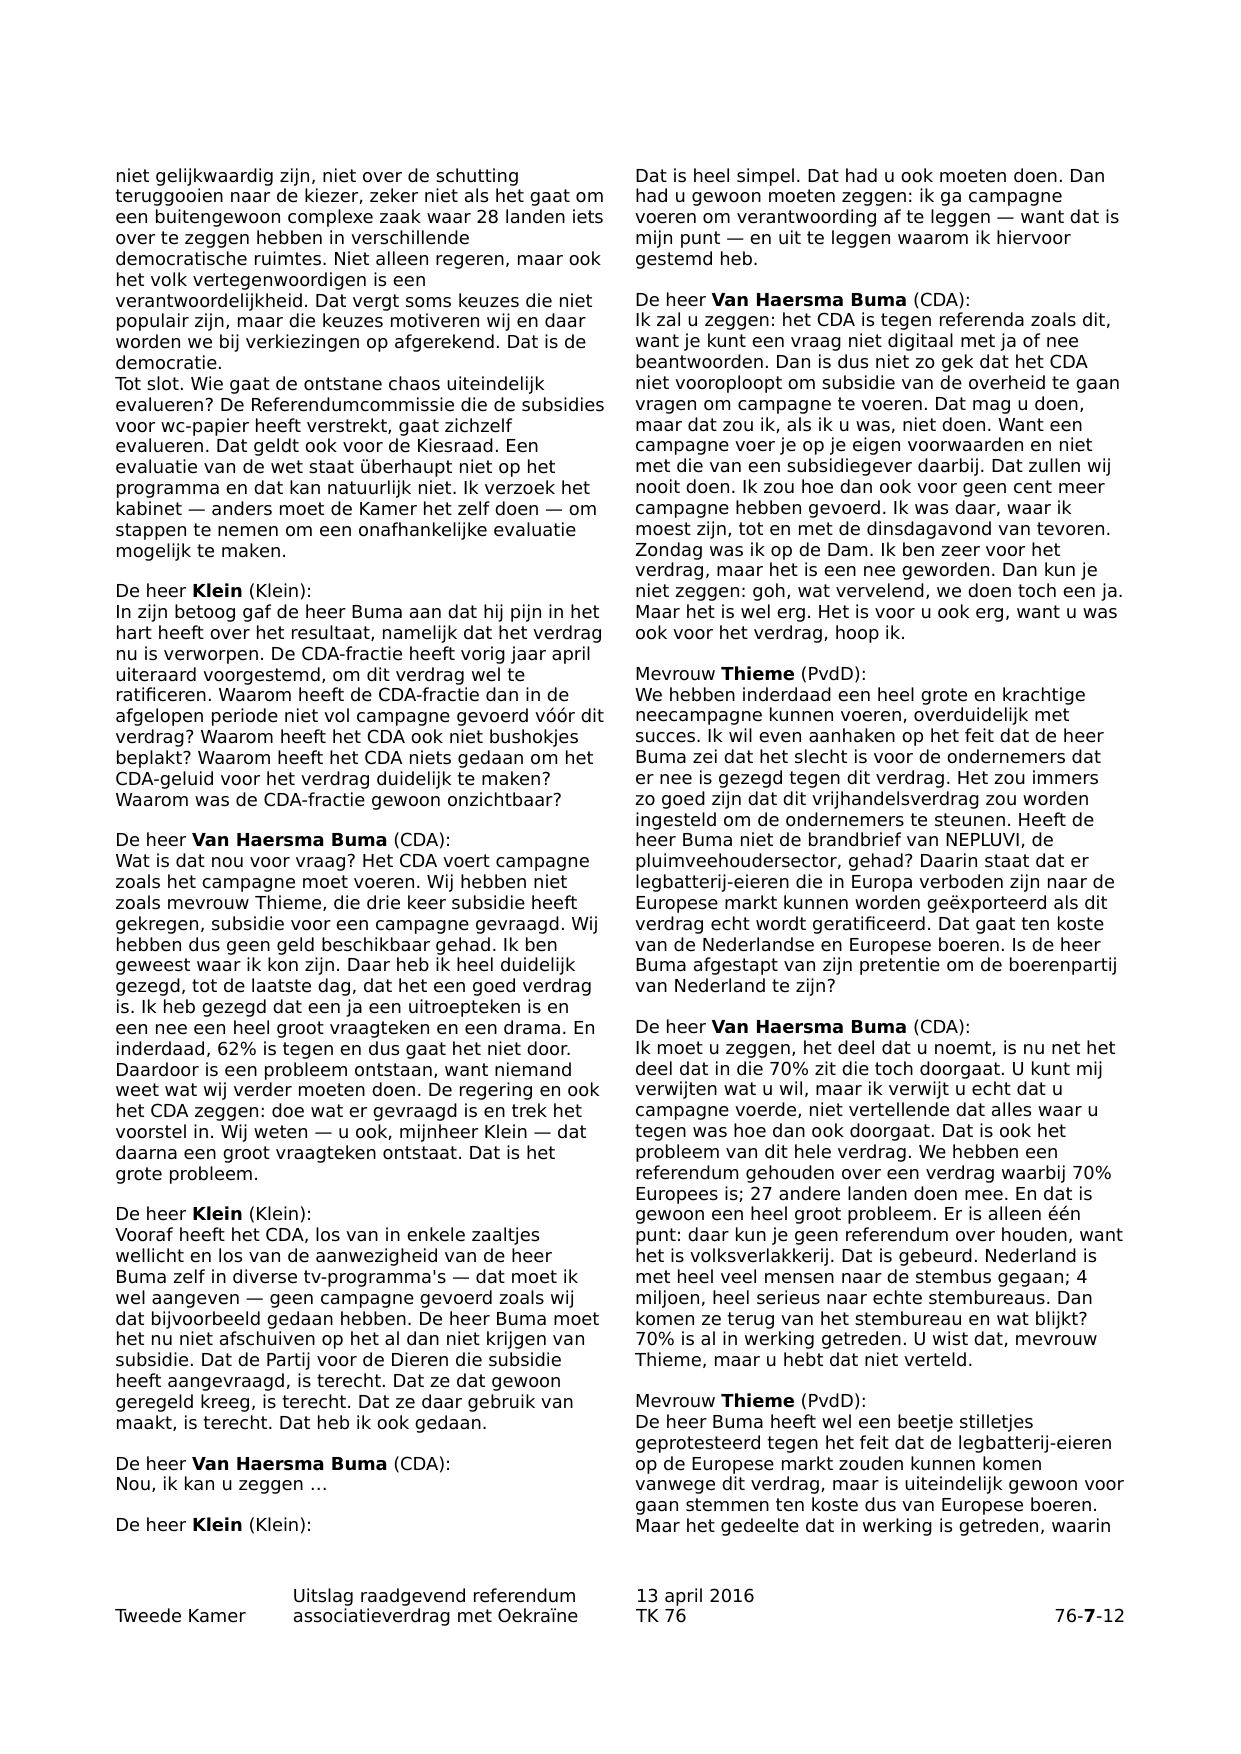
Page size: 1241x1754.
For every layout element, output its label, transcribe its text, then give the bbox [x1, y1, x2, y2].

text In zijn betoog gaf de heer Buma aan dat hij pijn in het hart heeft over het resultaat, namelijk dat het verdrag nu is verworpen. De CDA-fractie heeft vorig jaar april uiteraard voorgestemd, om dit verdrag wel te ratificeren. Waarom heeft de CDA-fractie dan in de afgelopen periode niet vol campagne gevoerd vóór dit verdrag? Waarom heeft het CDA ook niet bushokjes beplakt? Waarom heeft het CDA niets gedaan om het CDA-geluid voor het verdrag duidelijk te maken? Waarom was de CDA-fractie gewoon onzichtbaar? [115, 602, 605, 810]
text Tot slot. Wie gaat de ontstane chaos uiteindelijk evalueren? De Referendumcommissie die de subsidies voor wc-papier heeft verstrekt, gaat zichzelf evalueren. Dat geldt ook voor de Kiesraad. Een evaluatie van de wet staat überhaupt niet op het programma en dat kan natuurlijk niet. Ik verzoek het kabinet — anders moet de Kamer het zelf doen — om stappen te nemen om een onafhankelijke evaluatie mogelijk te maken. [115, 374, 605, 561]
text Ik moet u zeggen, het deel dat u noemt, is nu net het deel dat in die 70% zit die toch doorgaat. U kunt mij verwijten wat u wil, maar ik verwijt u echt dat u campagne voerde, niet vertellende dat alles waar u tegen was hoe dan ook doorgaat. Dat is ook het probleem van dit hele verdrag. We hebben een referendum gehouden over een verdrag waarbij 70% Europees is; 27 andere landen doen mee. En dat is gewoon een heel groot probleem. Er is alleen één punt: daar kun je geen referendum over houden, want het is volksverlakkerij. Dat is gebeurd. Nederland is met heel veel mensen naar de stembus gegaan; 4 miljoen, heel serieus naar echte stembureaus. Dan komen ze terug van het stembureau en wat blijkt? 70% is al in werking getreden. U wist dat, mevrouw Thieme, maar u hebt dat niet verteld. [635, 1037, 1125, 1371]
text Dat is heel simpel. Dat had u ook moeten doen. Dan had u gewoon moeten zeggen: ik ga campagne voeren om verantwoording af te leggen — want dat is mijn punt — en uit te leggen waarom ik hiervoor gestemd heb. [635, 165, 1125, 269]
text Nou, ik kan u zeggen … [115, 1474, 605, 1495]
text niet gelijkwaardig zijn, niet over de schutting teruggooien naar de kiezer, zeker niet als het gaat om een buitengewoon complexe zaak waar 28 landen iets over te zeggen hebben in verschillende democratische ruimtes. Niet alleen regeren, maar ook het volk vertegenwoordigen is een verantwoordelijkheid. Dat vergt soms keuzes die niet populair zijn, maar die keuzes motiveren wij en daar worden we bij verkiezingen op afgerekend. Dat is de democratie. [115, 165, 605, 374]
text De heer Klein (Klein): [115, 1515, 605, 1536]
text De heer Klein (Klein): [115, 1204, 605, 1225]
text We hebben inderdaad een heel grote en krachtige neecampagne kunnen voeren, overduidelijk met succes. Ik wil even aanhaken op het feit dat de heer Buma zei dat het slecht is voor de ondernemers dat er nee is gezegd tegen dit verdrag. Het zou immers zo goed zijn dat dit vrijhandelsverdrag zou worden ingesteld om de ondernemers te steunen. Heeft de heer Buma niet de brandbrief van NEPLUVI, de pluimveehoudersector, gehad? Daarin staat dat er legbatterij-eieren die in Europa verboden zijn naar de Europese markt kunnen worden geëxporteerd als dit verdrag echt wordt geratificeerd. Dat gaat ten koste van de Nederlandse en Europese boeren. Is de heer Buma afgestapt van zijn pretentie om de boerenpartij van Nederland te zijn? [635, 684, 1125, 997]
text Mevrouw Thieme (PvdD): [635, 663, 1125, 684]
text Ik zal u zeggen: het CDA is tegen referenda zoals dit, want je kunt een vraag niet digitaal met ja of nee beantwoorden. Dan is dus niet zo gek dat het CDA niet vooroploopt om subsidie van de overheid te gaan vragen om campagne te voeren. Dat mag u doen, maar dat zou ik, als ik u was, niet doen. Want een campagne voer je op je eigen voorwaarden en niet met die van een subsidiegever daarbij. Dat zullen wij nooit doen. Ik zou hoe dan ook voor geen cent meer campagne hebben gevoerd. Ik was daar, waar ik moest zijn, tot en met de dinsdagavond van tevoren. Zondag was ik op de Dam. Ik ben zeer voor het verdrag, maar het is een nee geworden. Dan kun je niet zeggen: goh, wat vervelend, we doen toch een ja. Maar het is wel erg. Het is voor u ook erg, want u was ook voor het verdrag, hoop ik. [635, 310, 1125, 643]
text De heer Van Haersma Buma (CDA): [115, 830, 605, 851]
text Wat is dat nou voor vraag? Het CDA voert campagne zoals het campagne moet voeren. Wij hebben niet zoals mevrouw Thieme, die drie keer subsidie heeft gekregen, subsidie voor een campagne gevraagd. Wij hebben dus geen geld beschikbaar gehad. Ik ben geweest waar ik kon zijn. Daar heb ik heel duidelijk gezegd, tot de laatste dag, dat het een goed verdrag is. Ik heb gezegd dat een ja een uitroepteken is en een nee een heel groot vraagteken en een drama. En inderdaad, 62% is tegen en dus gaat het niet door. Daardoor is een probleem ontstaan, want niemand weet wat wij verder moeten doen. De regering en ook het CDA zeggen: doe wat er gevraagd is en trek het voorstel in. Wij weten — u ook, mijnheer Klein — dat daarna een groot vraagteken ontstaat. Dat is het grote probleem. [115, 851, 605, 1184]
text Vooraf heeft het CDA, los van in enkele zaaltjes wellicht en los van de aanwezigheid van de heer Buma zelf in diverse tv-programma's — dat moet ik wel aangeven — geen campagne gevoerd zoals wij dat bijvoorbeeld gedaan hebben. De heer Buma moet het nu niet afschuiven op het al dan niet krijgen van subsidie. Dat de Partij voor de Dieren die subsidie heeft aangevraagd, is terecht. Dat ze dat gewoon geregeld kreeg, is terecht. Dat ze daar gebruik van maakt, is terecht. Dat heb ik ook gedaan. [115, 1225, 605, 1433]
text De heer Buma heeft wel een beetje stilletjes geprotesteerd tegen het feit dat de legbatterij-eieren op de Europese markt zouden kunnen komen vanwege dit verdrag, maar is uiteindelijk gewoon voor gaan stemmen ten koste dus van Europese boeren. Maar het gedeelte dat in werking is getreden, waarin [635, 1412, 1125, 1537]
text Mevrouw Thieme (PvdD): [635, 1391, 1125, 1412]
text De heer Van Haersma Buma (CDA): [635, 1017, 1125, 1037]
text De heer Klein (Klein): [115, 581, 605, 602]
text De heer Van Haersma Buma (CDA): [115, 1453, 605, 1474]
text De heer Van Haersma Buma (CDA): [635, 289, 1125, 310]
